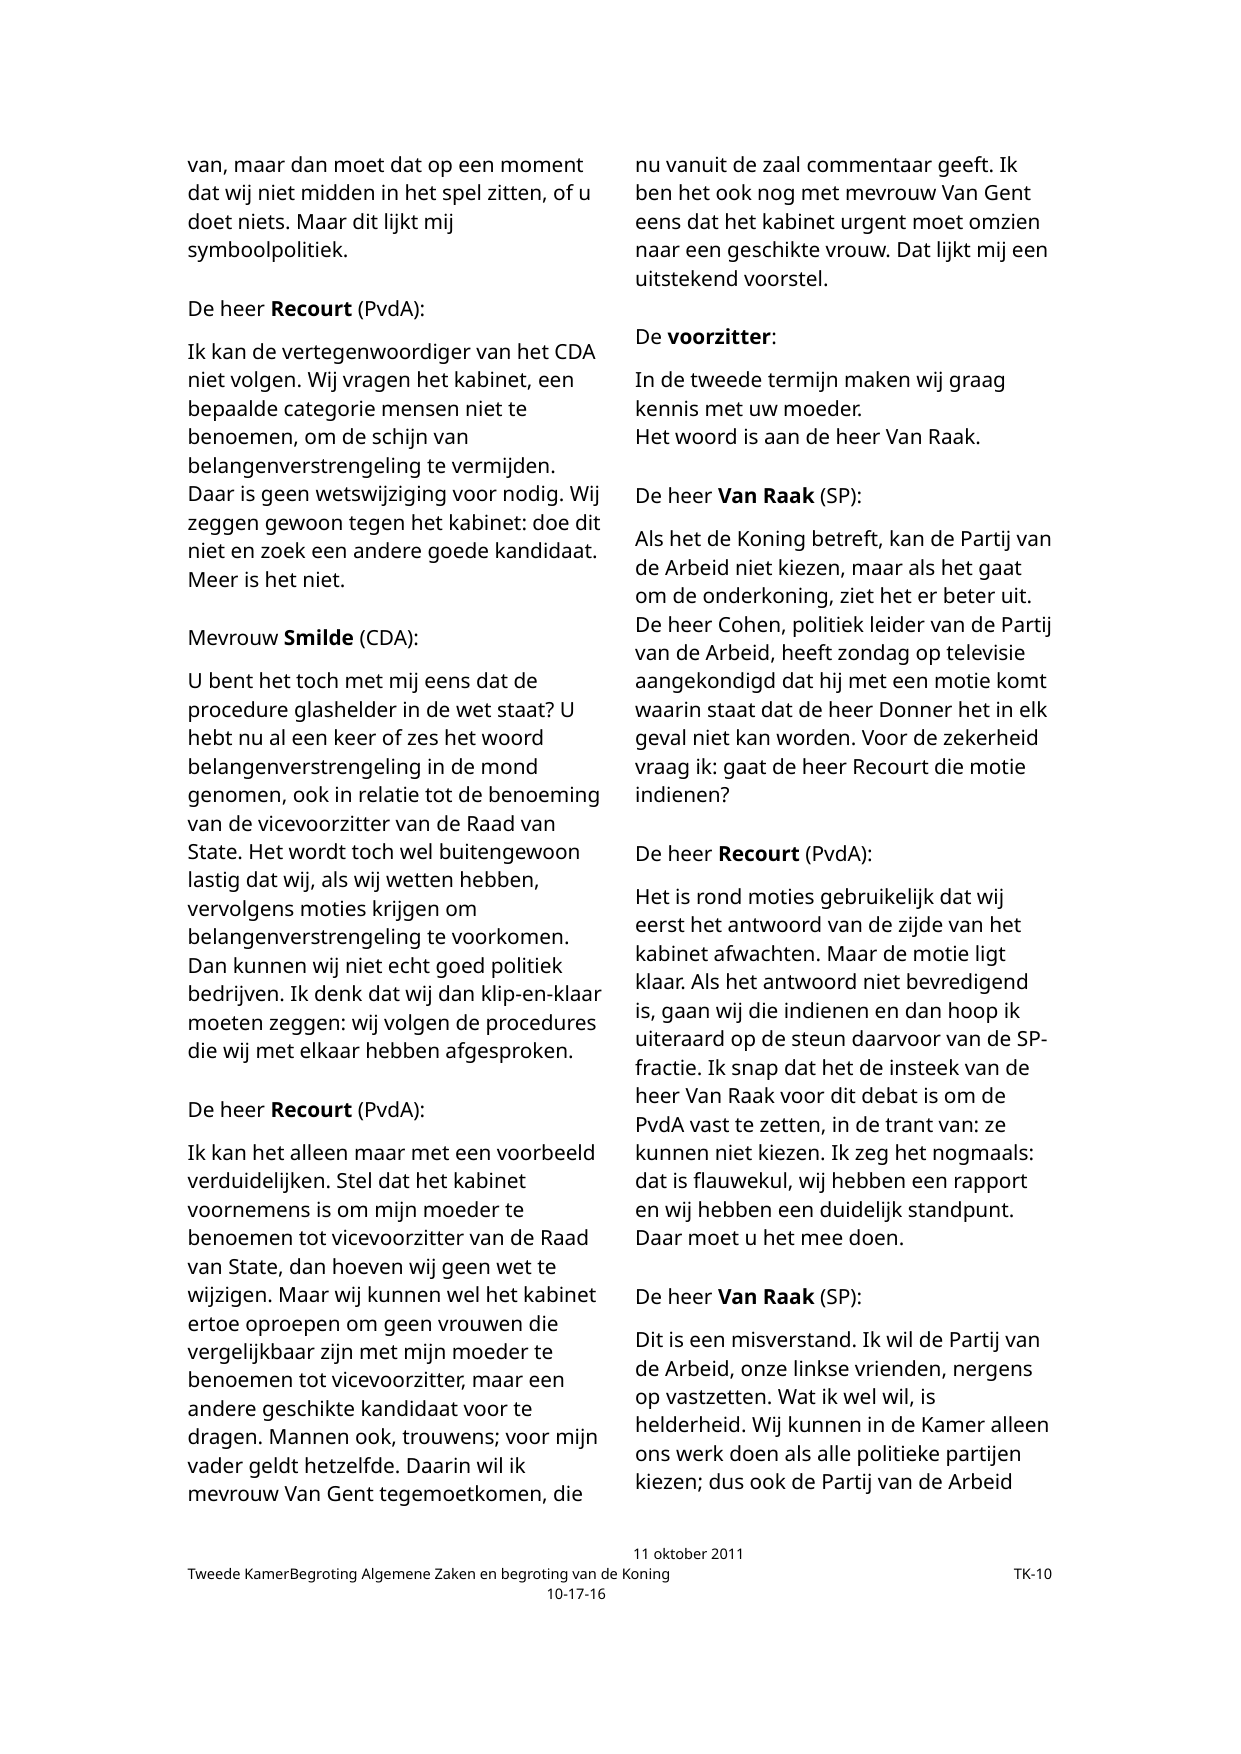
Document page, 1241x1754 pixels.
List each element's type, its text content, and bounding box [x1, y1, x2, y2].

text De heer Van Raak (SP): [635, 1282, 1053, 1310]
text Mevrouw Smilde (CDA): [187, 623, 605, 652]
text De heer Van Raak (SP): [635, 481, 1053, 509]
text De voorzitter: [635, 322, 1053, 351]
text Het woord is aan de heer Van Raak. [635, 422, 1053, 451]
text U bent het toch met mij eens dat de procedure glashelder in de wet staat? U hebt nu al een keer of zes het woord belangenverstrengeling in de mond genomen, ook in relatie tot de benoeming van de vicevoorzitter van de Raad van State. Het wordt toch wel buitengewoon lastig dat wij, als wij wetten hebben, vervolgens moties krijgen om belangenverstrengeling te voorkomen. Dan kunnen wij niet echt goed politiek bedrijven. Ik denk dat wij dan klip-en-klaar moeten zeggen: wij volgen de procedures die wij met elkaar hebben afgesproken. [187, 667, 605, 1065]
text Dit is een misverstand. Ik wil de Partij van de Arbeid, onze linkse vrienden, nergens op vastzetten. Wat ik wel wil, is helderheid. Wij kunnen in de Kamer alleen ons werk doen als alle politieke partijen kiezen; dus ook de Partij van de Arbeid [635, 1325, 1053, 1496]
text Als het de Koning betreft, kan de Partij van de Arbeid niet kiezen, maar als het gaat om de onderkoning, ziet het er beter uit. De heer Cohen, politiek leider van de Partij van de Arbeid, heeft zondag op televisie aangekondigd dat hij met een motie komt waarin staat dat de heer Donner het in elk geval niet kan worden. Voor de zekerheid vraag ik: gaat de heer Recourt die motie indienen? [635, 524, 1053, 809]
text De heer Recourt (PvdA): [187, 294, 605, 322]
text De heer Recourt (PvdA): [635, 839, 1053, 867]
text Ik kan de vertegenwoordiger van het CDA niet volgen. Wij vragen het kabinet, een bepaalde categorie mensen niet te benoemen, om de schijn van belangenverstrengeling te vermijden. Daar is geen wetswijziging voor nodig. Wij zeggen gewoon tegen het kabinet: doe dit niet en zoek een andere goede kandidaat. Meer is het niet. [187, 337, 605, 593]
text nu vanuit de zaal commentaar geeft. Ik ben het ook nog met mevrouw Van Gent eens dat het kabinet urgent moet omzien naar een geschikte vrouw. Dat lijkt mij een uitstekend voorstel. [635, 150, 1053, 292]
text De heer Recourt (PvdA): [187, 1095, 605, 1123]
text Ik kan het alleen maar met een voorbeeld verduidelijken. Stel dat het kabinet voornemens is om mijn moeder te benoemen tot vicevoorzitter van de Raad van State, dan hoeven wij geen wet te wijzigen. Maar wij kunnen wel het kabinet ertoe oproepen om geen vrouwen die vergelijkbaar zijn met mijn moeder te benoemen tot vicevoorzitter, maar een andere geschikte kandidaat voor te dragen. Mannen ook, trouwens; voor mijn vader geldt hetzelfde. Daarin wil ik mevrouw Van Gent tegemoetkomen, die [187, 1138, 605, 1508]
text Het is rond moties gebruikelijk dat wij eerst het antwoord van de zijde van het kabinet afwachten. Maar de motie ligt klaar. Als het antwoord niet bevredigend is, gaan wij die indienen en dan hoop ik uiteraard op de steun daarvoor van de SP-fractie. Ik snap dat het de insteek van de heer Van Raak voor dit debat is om de PvdA vast te zetten, in de trant van: ze kunnen niet kiezen. Ik zeg het nogmaals: dat is flauwekul, wij hebben een rapport en wij hebben een duidelijk standpunt. Daar moet u het mee doen. [635, 882, 1053, 1252]
text van, maar dan moet dat op een moment dat wij niet midden in het spel zitten, of u doet niets. Maar dit lijkt mij symboolpolitiek. [187, 150, 605, 264]
text In de tweede termijn maken wij graag kennis met uw moeder. [635, 366, 1053, 422]
